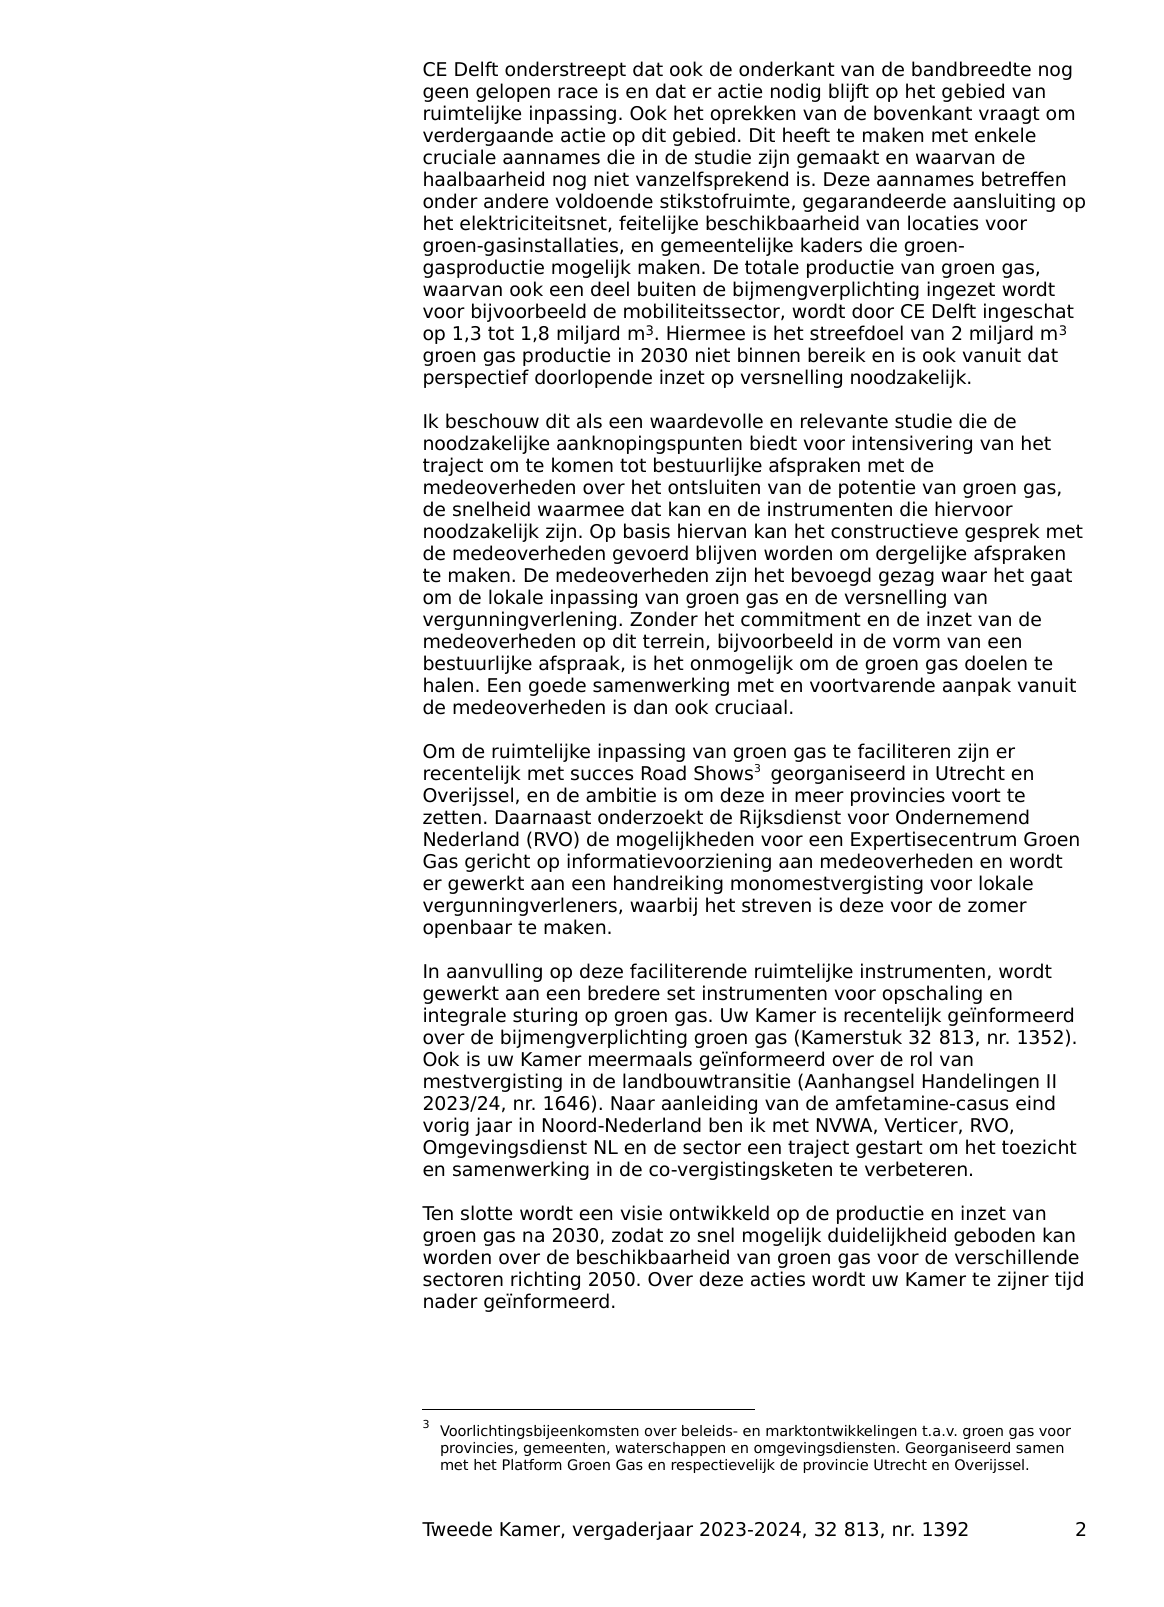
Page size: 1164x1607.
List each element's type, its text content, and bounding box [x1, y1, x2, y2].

text CE Delft onderstreept dat ook de onderkant van de bandbreedte nog geen gelopen race is en dat er actie nodig blijft op het gebied van ruimtelijke inpassing. Ook het oprekken van de bovenkant vraagt om verdergaande actie op dit gebied. Dit heeft te maken met enkele cruciale aannames die in de studie zijn gemaakt en waarvan de haalbaarheid nog niet vanzelfsprekend is. Deze aannames betreffen onder andere voldoende stikstofruimte, gegarandeerde aansluiting op het elektriciteitsnet, feitelijke beschikbaarheid van locaties voor groen-gasinstallaties, en gemeentelijke kaders die groen-gasproductie mogelijk maken. De totale productie van groen gas, waarvan ook een deel buiten de bijmengverplichting ingezet wordt voor bijvoorbeeld de mobiliteitssector, wordt door CE Delft ingeschat op 1,3 tot 1,8 miljard m3. Hiermee is het streefdoel van 2 miljard m3 groen gas productie in 2030 niet binnen bereik en is ook vanuit dat perspectief doorlopende inzet op versnelling noodzakelijk. [422, 59, 1087, 389]
text In aanvulling op deze faciliterende ruimtelijke instrumenten, wordt gewerkt aan een bredere set instrumenten voor opschaling en integrale sturing op groen gas. Uw Kamer is recentelijk geïnformeerd over de bijmengverplichting groen gas (Kamerstuk 32 813, nr. 1352). Ook is uw Kamer meermaals geïnformeerd over de rol van mestvergisting in de landbouwtransitie (Aanhangsel Handelingen II 2023/24, nr. 1646). Naar aanleiding van de amfetamine-casus eind vorig jaar in Noord-Nederland ben ik met NVWA, Verticer, RVO, Omgevingsdienst NL en de sector een traject gestart om het toezicht en samenwerking in de co-vergistingsketen te verbeteren. [422, 961, 1087, 1181]
text Om de ruimtelijke inpassing van groen gas te faciliteren zijn er recentelijk met succes Road Shows georganiseerd in Utrecht en Overijssel, en de ambitie is om deze in meer provincies voort te zetten. Daarnaast onderzoekt de Rijksdienst voor Ondernemend Nederland (RVO) de mogelijkheden voor een Expertisecentrum Groen Gas gericht op informatievoorziening aan medeoverheden en wordt er gewerkt aan een handreiking monomestvergisting voor lokale vergunningverleners, waarbij het streven is deze voor de zomer openbaar te maken. [422, 741, 1087, 939]
text Voorlichtingsbijeenkomsten over beleids- en marktontwikkelingen t.a.v. groen gas voor provincies, gemeenten, waterschappen en omgevingsdiensten. Georganiseerd samen met het Platform Groen Gas en respectievelijk de provincie Utrecht en Overijssel. [422, 1418, 1087, 1474]
text Ik beschouw dit als een waardevolle en relevante studie die de noodzakelijke aanknopingspunten biedt voor intensivering van het traject om te komen tot bestuurlijke afspraken met de medeoverheden over het ontsluiten van de potentie van groen gas, de snelheid waarmee dat kan en de instrumenten die hiervoor noodzakelijk zijn. Op basis hiervan kan het constructieve gesprek met de medeoverheden gevoerd blijven worden om dergelijke afspraken te maken. De medeoverheden zijn het bevoegd gezag waar het gaat om de lokale inpassing van groen gas en de versnelling van vergunningverlening. Zonder het commitment en de inzet van de medeoverheden op dit terrein, bijvoorbeeld in de vorm van een bestuurlijke afspraak, is het onmogelijk om de groen gas doelen te halen. Een goede samenwerking met en voortvarende aanpak vanuit de medeoverheden is dan ook cruciaal. [422, 411, 1087, 719]
text Ten slotte wordt een visie ontwikkeld op de productie en inzet van groen gas na 2030, zodat zo snel mogelijk duidelijkheid geboden kan worden over de beschikbaarheid van groen gas voor de verschillende sectoren richting 2050. Over deze acties wordt uw Kamer te zijner tijd nader geïnformeerd. [422, 1203, 1087, 1313]
